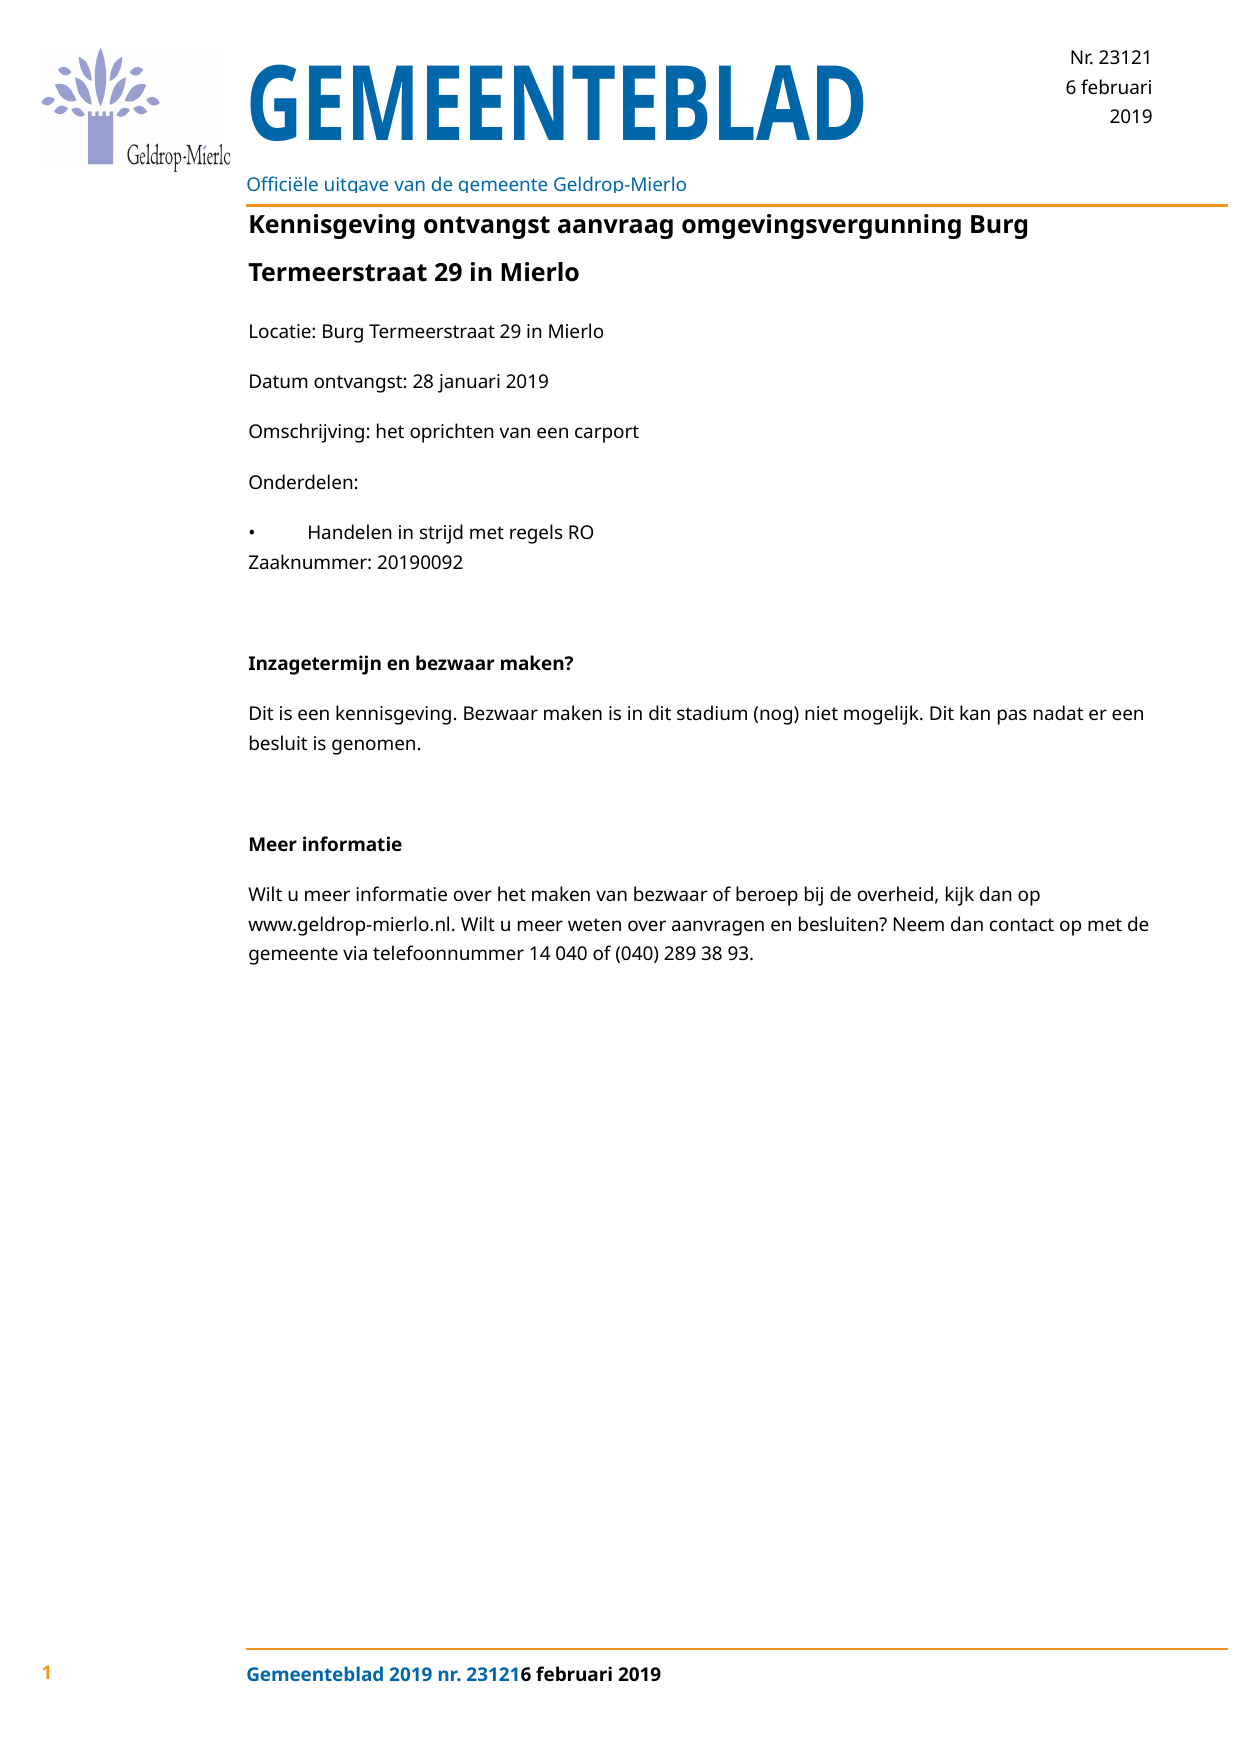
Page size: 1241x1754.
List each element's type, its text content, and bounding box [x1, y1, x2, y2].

text Kennisgeving ontvangst aanvraag omgevingsvergunning Burg Termeerstraat 29 in Mierlo [248, 207, 1152, 288]
text Datum ontvangst: 28 januari 2019 [248, 368, 1152, 394]
picture [41, 47, 231, 172]
text Locatie: Burg Termeerstraat 29 in Mierlo [248, 318, 1152, 344]
text Meer informatie [248, 831, 1152, 857]
text Zaaknummer: 20190092 [248, 549, 1152, 575]
text Omschrijving: het oprichten van een carport [248, 419, 1152, 444]
text Inzagetermijn en bezwaar maken? [248, 650, 1152, 676]
text Onderdelen: [248, 469, 1152, 495]
text Dit is een kennisgeving. Bezwaar maken is in dit stadium (nog) niet mogelijk. Dit kan pas nadat er een besluit is genomen. [248, 700, 1152, 756]
list Handelen in strijd met regels RO [248, 519, 1152, 545]
text Wilt u meer informatie over het maken van bezwaar of beroep bij de overheid, kijk dan op www.geldrop-mierlo.nl. Wilt u meer weten over aanvragen en besluiten? Neem dan contact op met de gemeente via telefoonnummer 14 040 of (040) 289 38 93. [248, 881, 1152, 966]
